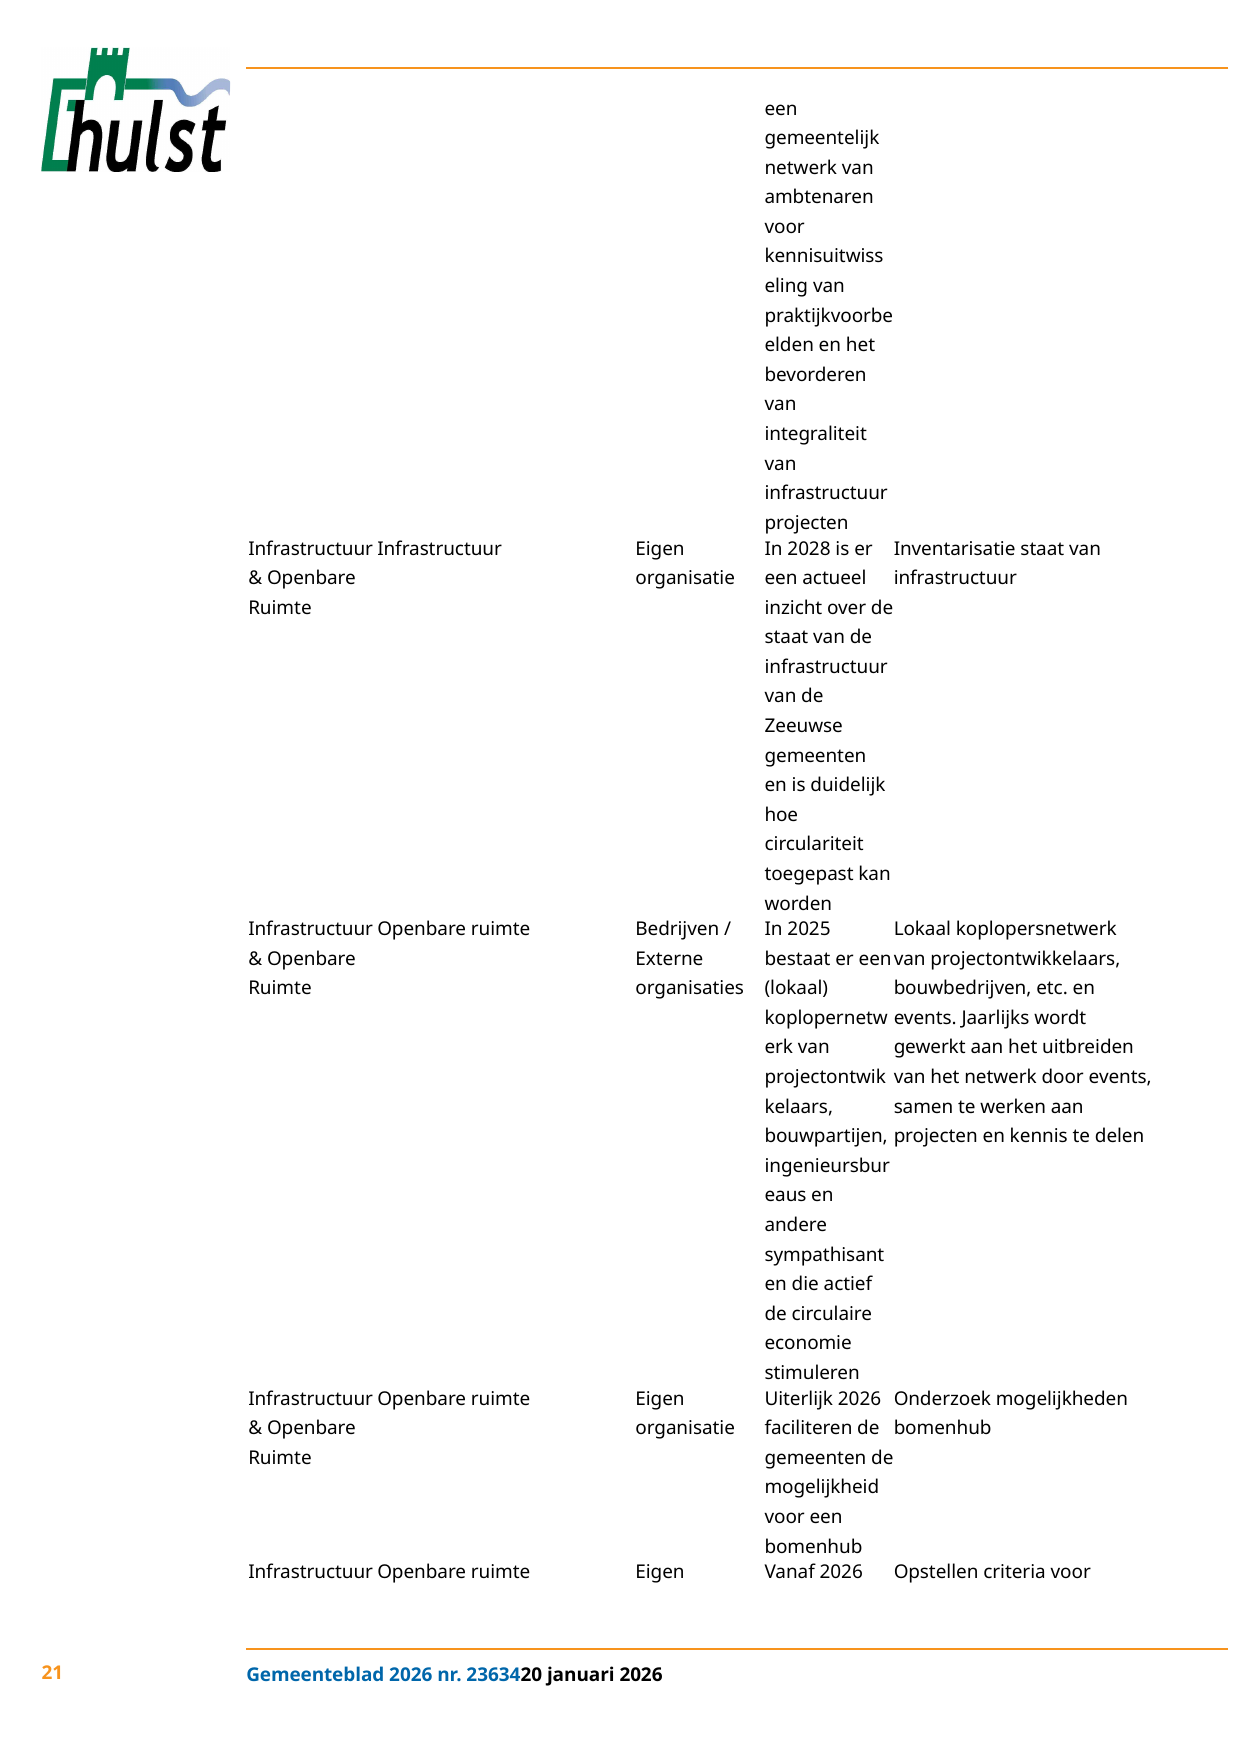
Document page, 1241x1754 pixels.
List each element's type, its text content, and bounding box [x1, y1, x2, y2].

table_cell Infrastructuur & Openbare Ruimte [248, 1385, 377, 1558]
table_cell Inventarisatie staat van infrastructuur [894, 535, 1152, 915]
table_cell Infrastructuur [248, 1559, 377, 1584]
table_cell [894, 95, 1152, 535]
table_cell [377, 95, 635, 535]
table_cell Openbare ruimte [377, 915, 635, 1385]
table_cell Opstellen criteria voor [894, 1559, 1152, 1584]
table_cell Lokaal koplopersnetwerk van projectontwikkelaars, bouwbedrijven, etc. en events. Jaarlijks wordt gewerkt aan het uitbreiden van het netwerk door events, samen te werken aan projecten en kennis te delen [894, 915, 1152, 1385]
table_cell [248, 95, 377, 535]
table_cell In 2028 is er een actueel inzicht over de staat van de infrastructuur van de Zeeuwse gemeenten en is duidelijk hoe circulariteit toegepast kan worden [764, 535, 893, 915]
table_cell Uiterlijk 2026 faciliteren de gemeenten de mogelijkheid voor een bomenhub [764, 1385, 893, 1558]
table_cell een gemeentelijk netwerk van ambtenaren voor kennisuitwisseling van praktijkvoorbeelden en het bevorderen van integraliteit van infrastructuurprojecten [764, 95, 893, 535]
table_cell Openbare ruimte [377, 1385, 635, 1558]
table_cell [635, 95, 764, 535]
table_cell Onderzoek mogelijkheden bomenhub [894, 1385, 1152, 1558]
table_cell Infrastructuur & Openbare Ruimte [248, 915, 377, 1385]
table_cell Infrastructuur [377, 535, 635, 915]
table_cell Vanaf 2026 [764, 1559, 893, 1584]
table_cell Eigen organisatie [635, 1385, 764, 1558]
table_cell In 2025 bestaat er een (lokaal) koplopernetwerk van projectontwikkelaars, bouwpartijen, ingenieursbureaus en andere sympathisanten die actief de circulaire economie stimuleren [764, 915, 893, 1385]
picture [41, 47, 231, 172]
table_cell Eigen organisatie [635, 535, 764, 915]
table_cell Eigen [635, 1559, 764, 1584]
table_cell Bedrijven / Externe organisaties [635, 915, 764, 1385]
table_cell Infrastructuur & Openbare Ruimte [248, 535, 377, 915]
table_cell Openbare ruimte [377, 1559, 635, 1584]
